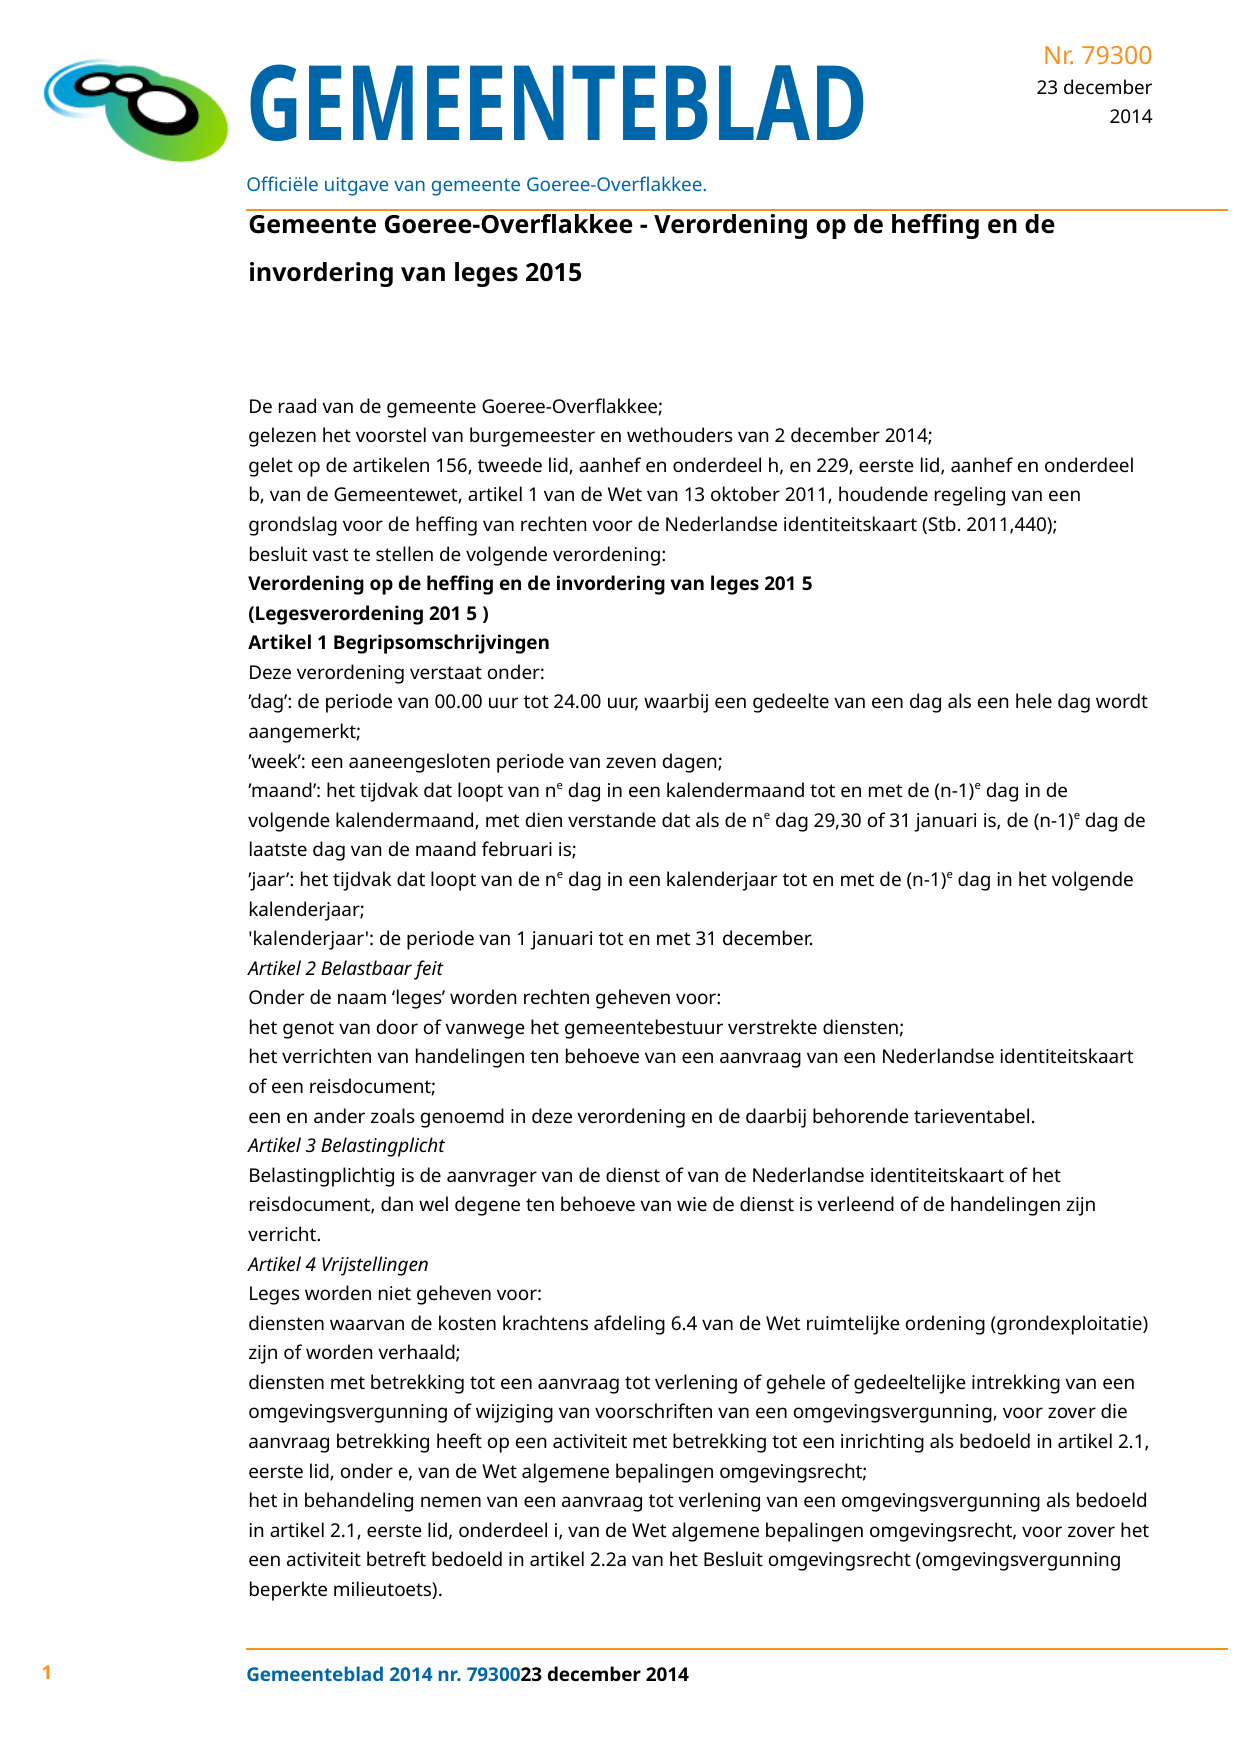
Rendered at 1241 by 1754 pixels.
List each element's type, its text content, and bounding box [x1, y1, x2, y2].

text Leges worden niet geheven voor: [248, 1280, 1152, 1306]
text ’jaar’: het tijdvak dat loopt van de ne dag in een kalenderjaar tot en met de (n-1)e dag in het volgende kalenderjaar; [248, 866, 1152, 922]
text De raad van de gemeente Goeree-Overflakkee; [248, 393, 1152, 419]
text Onder de naam ‘leges’ worden rechten geheven voor: [248, 984, 1152, 1010]
text Artikel 4 Vrijstellingen [248, 1251, 1152, 1277]
text gelezen het voorstel van burgemeester en wethouders van 2 december 2014; [248, 422, 1152, 448]
text Artikel 1 Begripsomschrijvingen [248, 629, 1152, 655]
text het genot van door of vanwege het gemeentebestuur verstrekte diensten; [248, 1014, 1152, 1040]
text gelet op de artikelen 156, tweede lid, aanhef en onderdeel h, en 229, eerste lid, aanhef en onderdeel b, van de Gemeentewet, artikel 1 van de Wet van 13 oktober 2011, houdende regeling van een grondslag voor de heffing van rechten voor de Nederlandse identiteitskaart (Stb. 2011,440); [248, 452, 1152, 537]
text het in behandeling nemen van een aanvraag tot verlening van een omgevingsvergunning als bedoeld in artikel 2.1, eerste lid, onderdeel i, van de Wet algemene bepalingen omgevingsrecht, voor zover het een activiteit betreft bedoeld in artikel 2.2a van het Besluit omgevingsrecht (omgevingsvergunning beperkte milieutoets). [248, 1487, 1152, 1602]
text diensten waarvan de kosten krachtens afdeling 6.4 van de Wet ruimtelijke ordening (grondexploitatie) zijn of worden verhaald; [248, 1310, 1152, 1365]
text (Legesverordening 201 5 ) [248, 600, 1152, 626]
text Verordening op de heffing en de invordering van leges 201 5 [248, 570, 1152, 596]
text ’maand’: het tijdvak dat loopt van ne dag in een kalendermaand tot en met de (n-1)e dag in de volgende kalendermaand, met dien verstande dat als de ne dag 29,30 of 31 januari is, de (n-1)e dag de laatste dag van de maand februari is; [248, 777, 1152, 862]
text Deze verordening verstaat onder: [248, 659, 1152, 685]
text 'kalenderjaar': de periode van 1 januari tot en met 31 december. [248, 925, 1152, 951]
text Artikel 3 Belastingplicht [248, 1132, 1152, 1158]
text een en ander zoals genoemd in deze verordening en de daarbij behorende tarieventabel. [248, 1103, 1152, 1129]
text Gemeente Goeree-Overflakkee - Verordening op de heffing en de invordering van leges 2015 [248, 211, 1152, 288]
text besluit vast te stellen de volgende verordening: [248, 541, 1152, 567]
text Belastingplichtig is de aanvrager van de dienst of van de Nederlandse identiteitskaart of het reisdocument, dan wel degene ten behoeve van wie de dienst is verleend of de handelingen zijn verricht. [248, 1162, 1152, 1247]
text diensten met betrekking tot een aanvraag tot verlening of gehele of gedeeltelijke intrekking van een omgevingsvergunning of wijziging van voorschriften van een omgevingsvergunning, voor zover die aanvraag betrekking heeft op een activiteit met betrekking tot een inrichting als bedoeld in artikel 2.1, eerste lid, onder e, van de Wet algemene bepalingen omgevingsrecht; [248, 1369, 1152, 1484]
text ’week’: een aaneengesloten periode van zeven dagen; [248, 748, 1152, 774]
text Artikel 2 Belastbaar feit [248, 955, 1152, 981]
text het verrichten van handelingen ten behoeve van een aanvraag van een Nederlandse identiteitskaart of een reisdocument; [248, 1044, 1152, 1099]
text ’dag’: de periode van 00.00 uur tot 24.00 uur, waarbij een gedeelte van een dag als een hele dag wordt aangemerkt; [248, 689, 1152, 744]
picture [41, 47, 231, 172]
